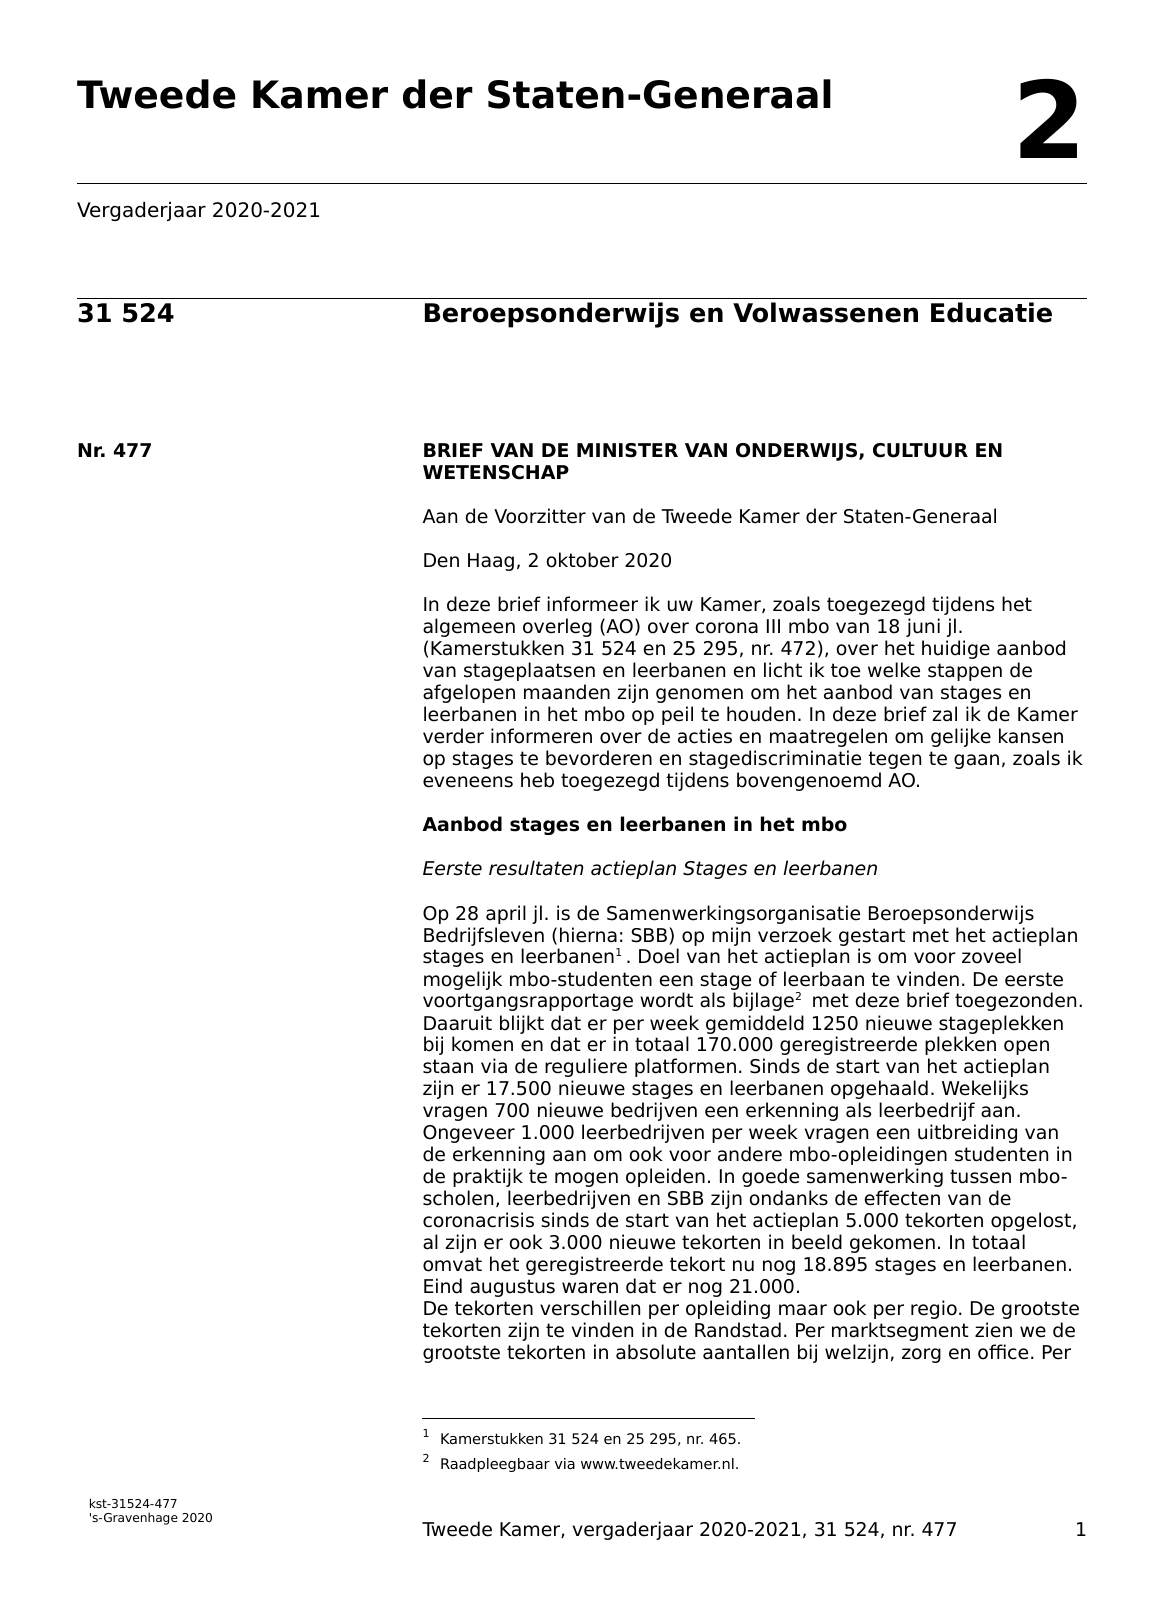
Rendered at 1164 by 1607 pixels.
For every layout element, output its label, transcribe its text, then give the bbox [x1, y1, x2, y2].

table_cell Vergaderjaar 2020-2021 [77, 184, 1087, 298]
subtitle Nr. 477 BRIEF VAN DE MINISTER VAN ONDERWIJS, CULTUUR EN WETENSCHAP [77, 440, 1087, 484]
text In deze brief informeer ik uw Kamer, zoals toegezegd tijdens het algemeen overleg (AO) over corona III mbo van 18 juni jl. (Kamerstukken 31 524 en 25 295, nr. 472), over het huidige aanbod van stageplaatsen en leerbanen en licht ik toe welke stappen de afgelopen maanden zijn genomen om het aanbod van stages en leerbanen in het mbo op peil te houden. In deze brief zal ik de Kamer verder informeren over de acties en maatregelen om gelijke kansen op stages te bevorderen en stagediscriminatie tegen te gaan, zoals ik eveneens heb toegezegd tijdens bovengenoemd AO. [422, 594, 1087, 792]
text kst-31524-477 [88, 1497, 323, 1511]
subtitle 31 524 Beroepsonderwijs en Volwassenen Educatie [77, 299, 1087, 329]
text Kamerstukken 31 524 en 25 295, nr. 465. [422, 1427, 1087, 1449]
text Op 28 april jl. is de Samenwerkingsorganisatie Beroepsonderwijs Bedrijfsleven (hierna: SBB) op mijn verzoek gestart met het actieplan stages en leerbanen. Doel van het actieplan is om voor zoveel mogelijk mbo-studenten een stage of leerbaan te vinden. De eerste voortgangsrapportage wordt als bijlage met deze brief toegezonden. Daaruit blijkt dat er per week gemiddeld 1250 nieuwe stageplekken bij komen en dat er in totaal 170.000 geregistreerde plekken open staan via de reguliere platformen. Sinds de start van het actieplan zijn er 17.500 nieuwe stages en leerbanen opgehaald. Wekelijks vragen 700 nieuwe bedrijven een erkenning als leerbedrijf aan. Ongeveer 1.000 leerbedrijven per week vragen een uitbreiding van de erkenning aan om ook voor andere mbo-opleidingen studenten in de praktijk te mogen opleiden. In goede samenwerking tussen mbo-scholen, leerbedrijven en SBB zijn ondanks de effecten van de coronacrisis sinds de start van het actieplan 5.000 tekorten opgelost, al zijn er ook 3.000 nieuwe tekorten in beeld gekomen. In totaal omvat het geregistreerde tekort nu nog 18.895 stages en leerbanen. Eind augustus waren dat er nog 21.000. [422, 902, 1087, 1298]
table_header 2 [886, 59, 1087, 183]
subtitle Aanbod stages en leerbanen in het mbo [422, 814, 1087, 836]
text De tekorten verschillen per opleiding maar ook per regio. De grootste tekorten zijn te vinden in de Randstad. Per marktsegment zien we de grootste tekorten in absolute aantallen bij welzijn, zorg en office. Per [422, 1298, 1087, 1364]
text Aan de Voorzitter van de Tweede Kamer der Staten-Generaal [422, 506, 1087, 528]
text Den Haag, 2 oktober 2020 [422, 550, 1087, 572]
text Raadpleegbaar via www.tweedekamer.nl. [422, 1452, 1087, 1474]
table_header Tweede Kamer der Staten-Generaal [77, 59, 886, 183]
subtitle Eerste resultaten actieplan Stages en leerbanen [422, 858, 1087, 880]
text 's-Gravenhage 2020 [88, 1511, 323, 1525]
